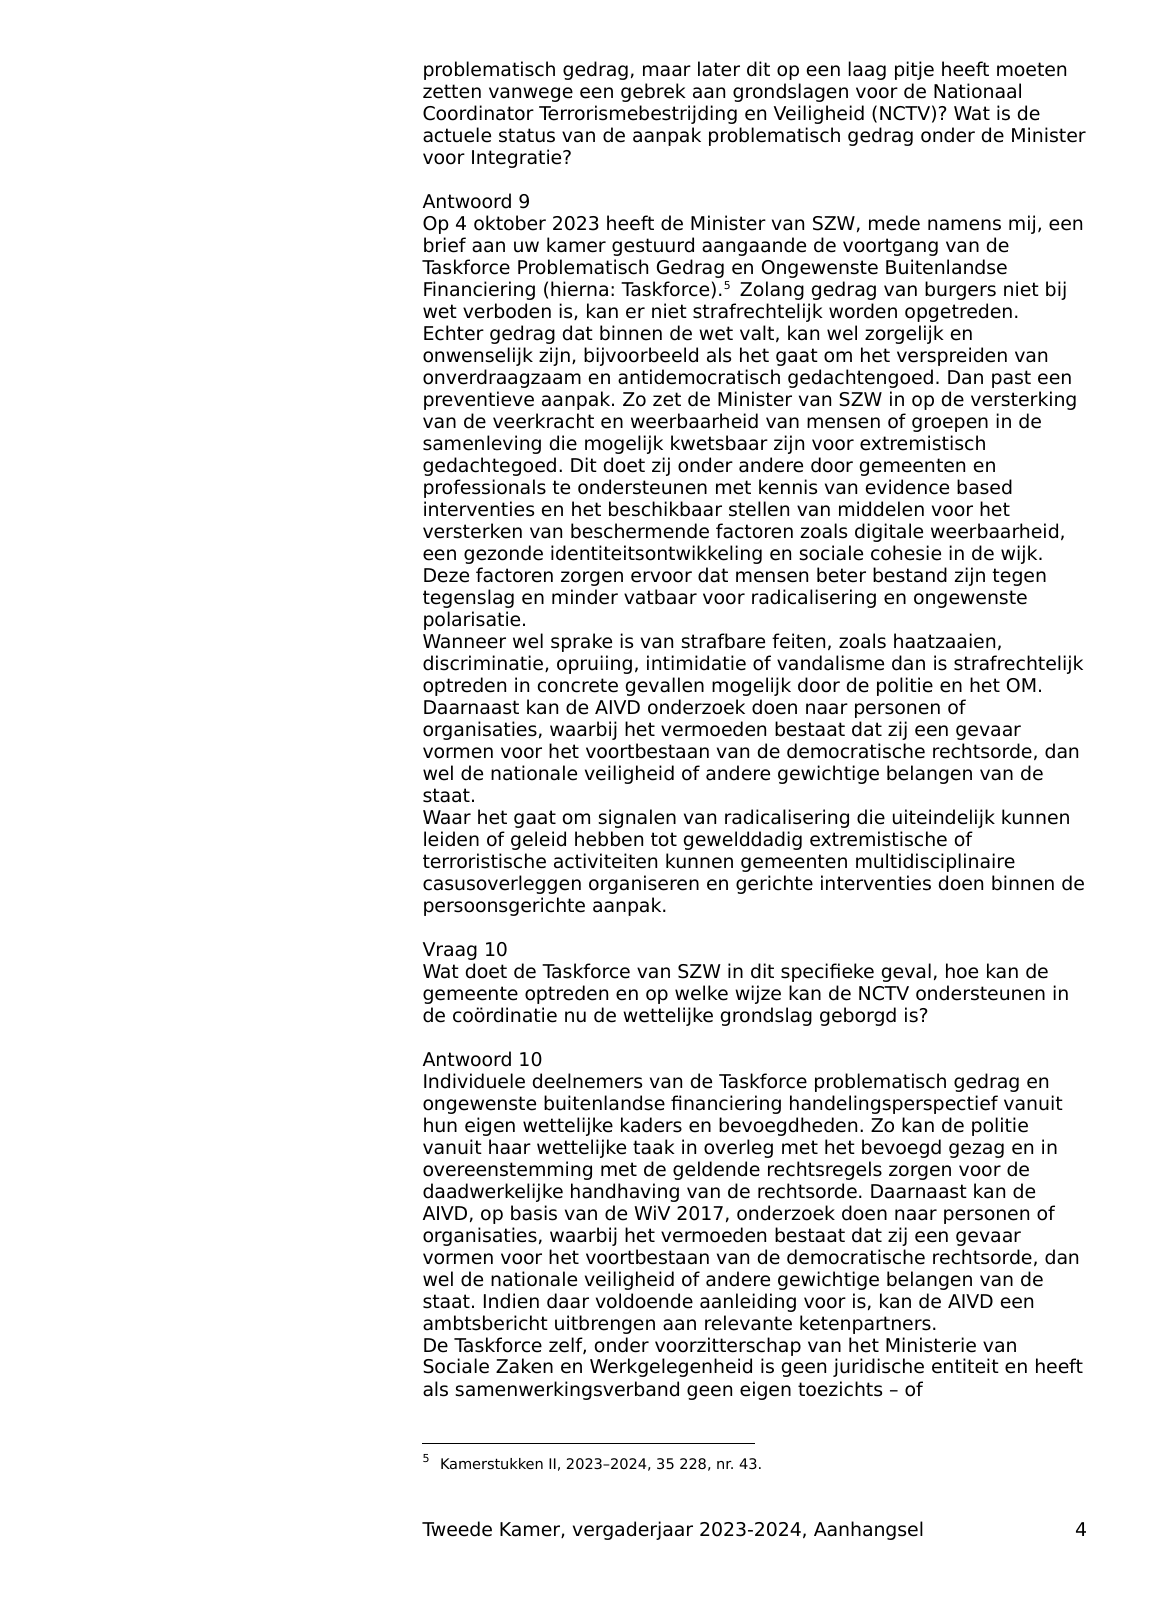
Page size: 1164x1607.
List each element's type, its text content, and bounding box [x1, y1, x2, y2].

text Echter gedrag dat binnen de wet valt, kan wel zorgelijk en onwenselijk zijn, bijvoorbeeld als het gaat om het verspreiden van onverdraagzaam en antidemocratisch gedachtengoed. Dan past een preventieve aanpak. Zo zet de Minister van SZW in op de versterking van de veerkracht en weerbaarheid van mensen of groepen in de samenleving die mogelijk kwetsbaar zijn voor extremistisch gedachtegoed. Dit doet zij onder andere door gemeenten en professionals te ondersteunen met kennis van evidence based interventies en het beschikbaar stellen van middelen voor het versterken van beschermende factoren zoals digitale weerbaarheid, een gezonde identiteitsontwikkeling en sociale cohesie in de wijk. Deze factoren zorgen ervoor dat mensen beter bestand zijn tegen tegenslag en minder vatbaar voor radicalisering en ongewenste polarisatie. [422, 323, 1087, 631]
text Wanneer wel sprake is van strafbare feiten, zoals haatzaaien, discriminatie, opruiing, intimidatie of vandalisme dan is strafrechtelijk optreden in concrete gevallen mogelijk door de politie en het OM. Daarnaast kan de AIVD onderzoek doen naar personen of organisaties, waarbij het vermoeden bestaat dat zij een gevaar vormen voor het voortbestaan van de democratische rechtsorde, dan wel de nationale veiligheid of andere gewichtige belangen van de staat. [422, 631, 1087, 807]
text Waar het gaat om signalen van radicalisering die uiteindelijk kunnen leiden of geleid hebben tot gewelddadig extremistische of terroristische activiteiten kunnen gemeenten multidisciplinaire casusoverleggen organiseren en gerichte interventies doen binnen de persoonsgerichte aanpak. [422, 807, 1087, 916]
text Wat doet de Taskforce van SZW in dit specifieke geval, hoe kan de gemeente optreden en op welke wijze kan de NCTV ondersteunen in de coördinatie nu de wettelijke grondslag geborgd is? [422, 961, 1087, 1027]
text Antwoord 10 [422, 1049, 1087, 1071]
text De Taskforce zelf, onder voorzitterschap van het Ministerie van Sociale Zaken en Werkgelegenheid is geen juridische entiteit en heeft als samenwerkingsverband geen eigen toezichts – of [422, 1334, 1087, 1400]
text Vraag 10 [422, 939, 1087, 961]
text Individuele deelnemers van de Taskforce problematisch gedrag en ongewenste buitenlandse financiering handelingsperspectief vanuit hun eigen wettelijke kaders en bevoegdheden. Zo kan de politie vanuit haar wettelijke taak in overleg met het bevoegd gezag en in overeenstemming met de geldende rechtsregels zorgen voor de daadwerkelijke handhaving van de rechtsorde. Daarnaast kan de AIVD, op basis van de WiV 2017, onderzoek doen naar personen of organisaties, waarbij het vermoeden bestaat dat zij een gevaar vormen voor het voortbestaan van de democratische rechtsorde, dan wel de nationale veiligheid of andere gewichtige belangen van de staat. Indien daar voldoende aanleiding voor is, kan de AIVD een ambtsbericht uitbrengen aan relevante ketenpartners. [422, 1071, 1087, 1334]
text problematisch gedrag, maar later dit op een laag pitje heeft moeten zetten vanwege een gebrek aan grondslagen voor de Nationaal Coordinator Terrorismebestrijding en Veiligheid (NCTV)? Wat is de actuele status van de aanpak problematisch gedrag onder de Minister voor Integratie? [422, 59, 1087, 169]
text Kamerstukken II, 2023–2024, 35 228, nr. 43. [422, 1452, 1087, 1474]
text Antwoord 9 [422, 191, 1087, 213]
text Op 4 oktober 2023 heeft de Minister van SZW, mede namens mij, een brief aan uw kamer gestuurd aangaande de voortgang van de Taskforce Problematisch Gedrag en Ongewenste Buitenlandse Financiering (hierna: Taskforce). Zolang gedrag van burgers niet bij wet verboden is, kan er niet strafrechtelijk worden opgetreden. [422, 213, 1087, 323]
